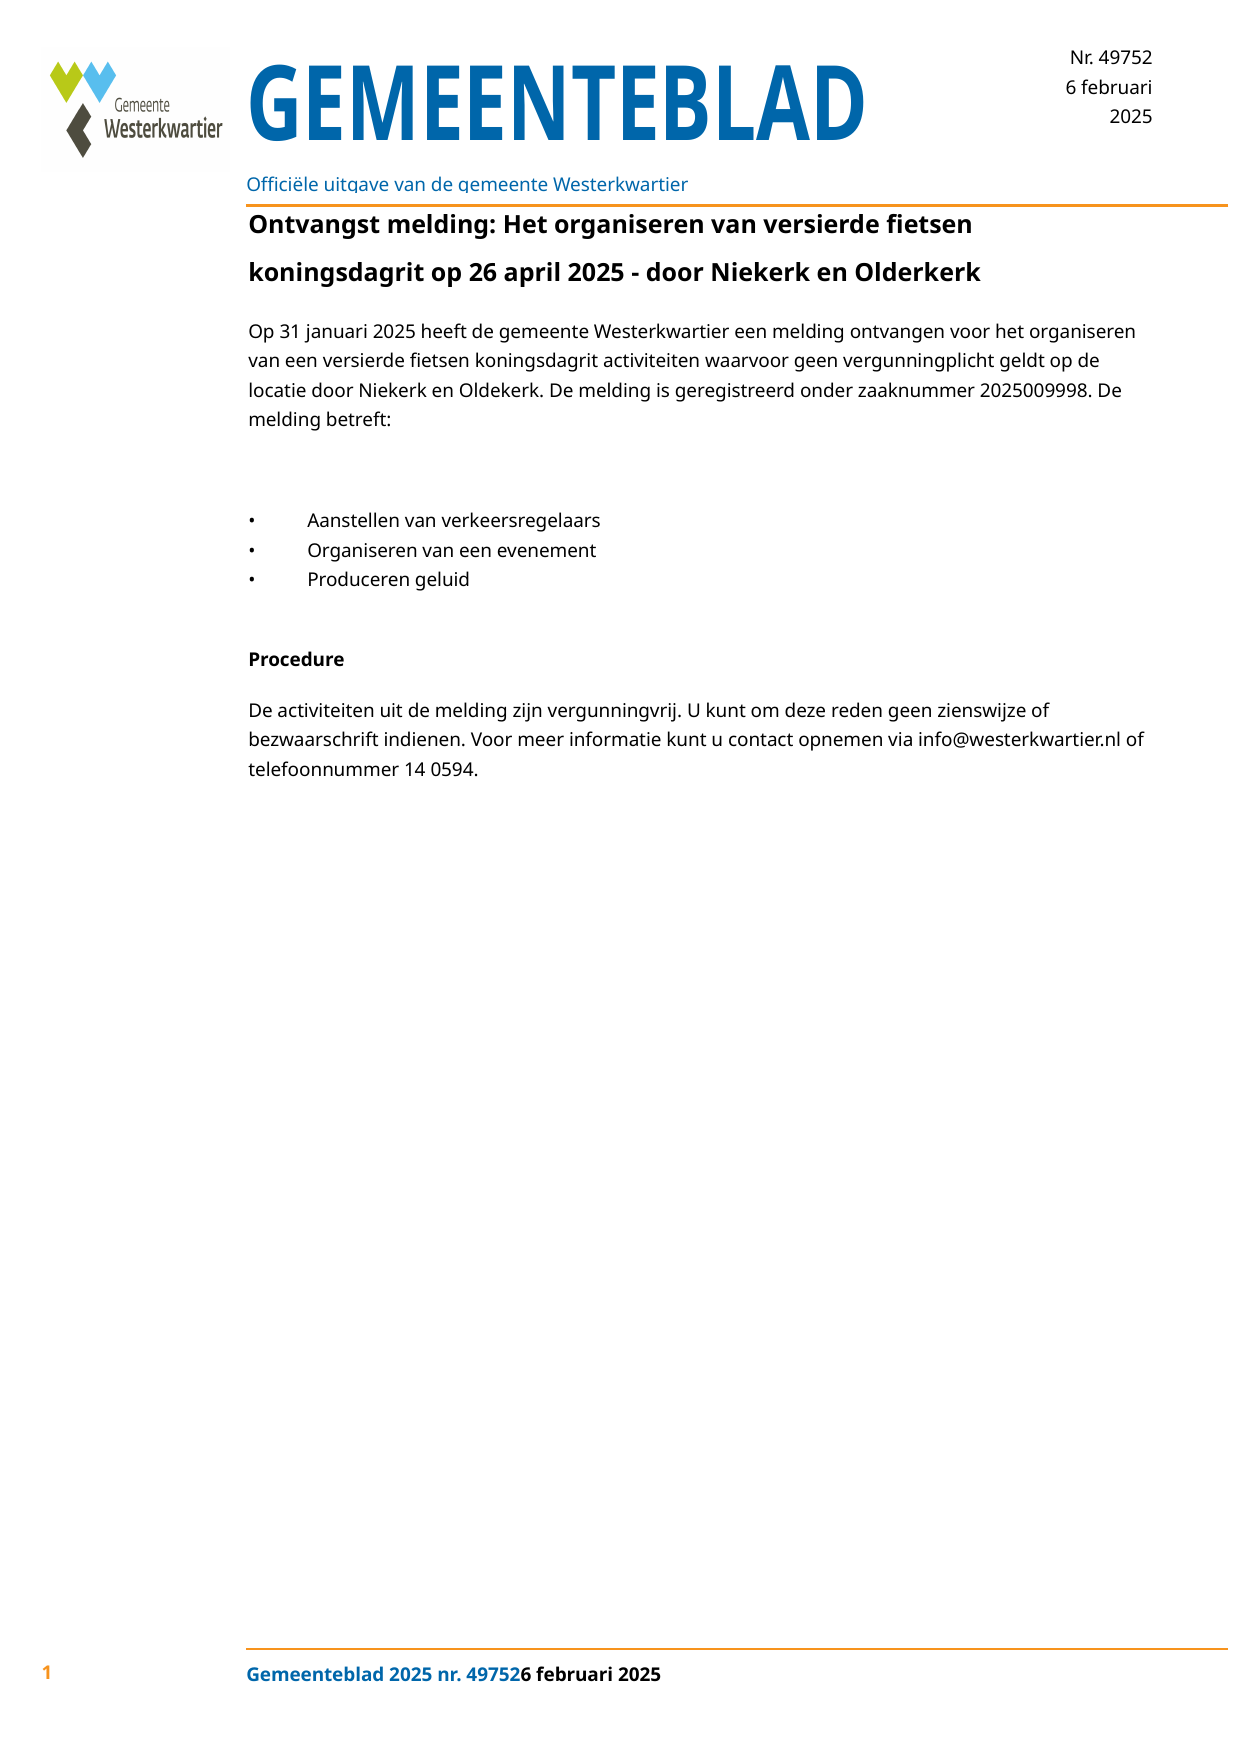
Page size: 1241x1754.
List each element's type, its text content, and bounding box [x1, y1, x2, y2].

list Produceren geluid [248, 567, 1152, 592]
list Organiseren van een evenement [248, 537, 1152, 563]
text Op 31 januari 2025 heeft de gemeente Westerkwartier een melding ontvangen voor het organiseren van een versierde fietsen koningsdagrit activiteiten waarvoor geen vergunningplicht geldt op de locatie door Niekerk en Oldekerk. De melding is geregistreerd onder zaaknummer 2025009998. De melding betreft: [248, 318, 1152, 432]
picture [41, 47, 231, 172]
text De activiteiten uit de melding zijn vergunningvrij. U kunt om deze reden geen zienswijze of bezwaarschrift indienen. Voor meer informatie kunt u contact opnemen via info@westerkwartier.nl of telefoonnummer 14 0594. [248, 697, 1152, 782]
text Ontvangst melding: Het organiseren van versierde fietsen koningsdagrit op 26 april 2025 - door Niekerk en Olderkerk [248, 207, 1152, 288]
list Aanstellen van verkeersregelaars [248, 507, 1152, 533]
text Procedure [248, 647, 1152, 672]
